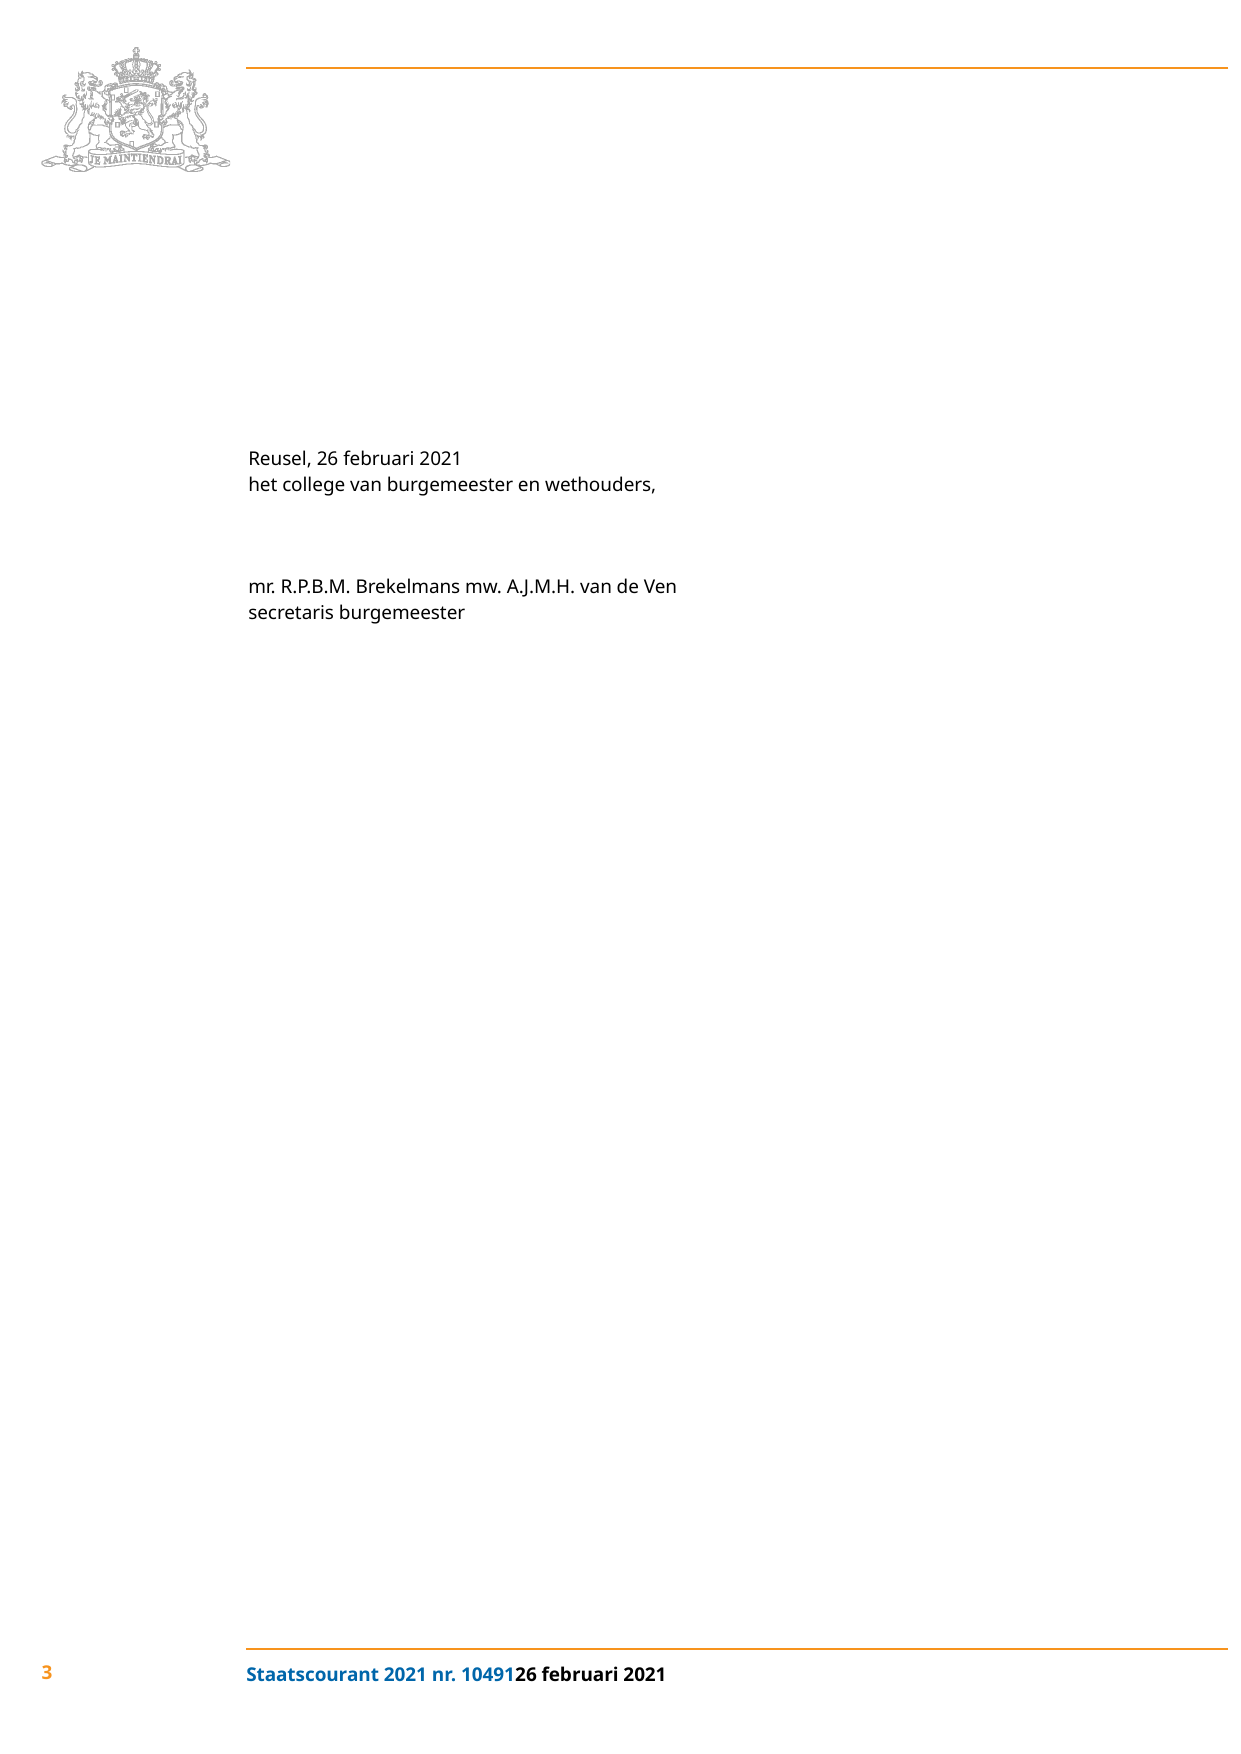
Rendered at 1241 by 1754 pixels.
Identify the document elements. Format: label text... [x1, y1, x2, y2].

picture [41, 47, 231, 172]
text het college van burgemeester en wethouders, [248, 471, 1152, 497]
text secretaris burgemeester [248, 599, 1152, 625]
text mr. R.P.B.M. Brekelmans mw. A.J.M.H. van de Ven [248, 574, 1152, 599]
text Reusel, 26 februari 2021 [248, 445, 1152, 471]
